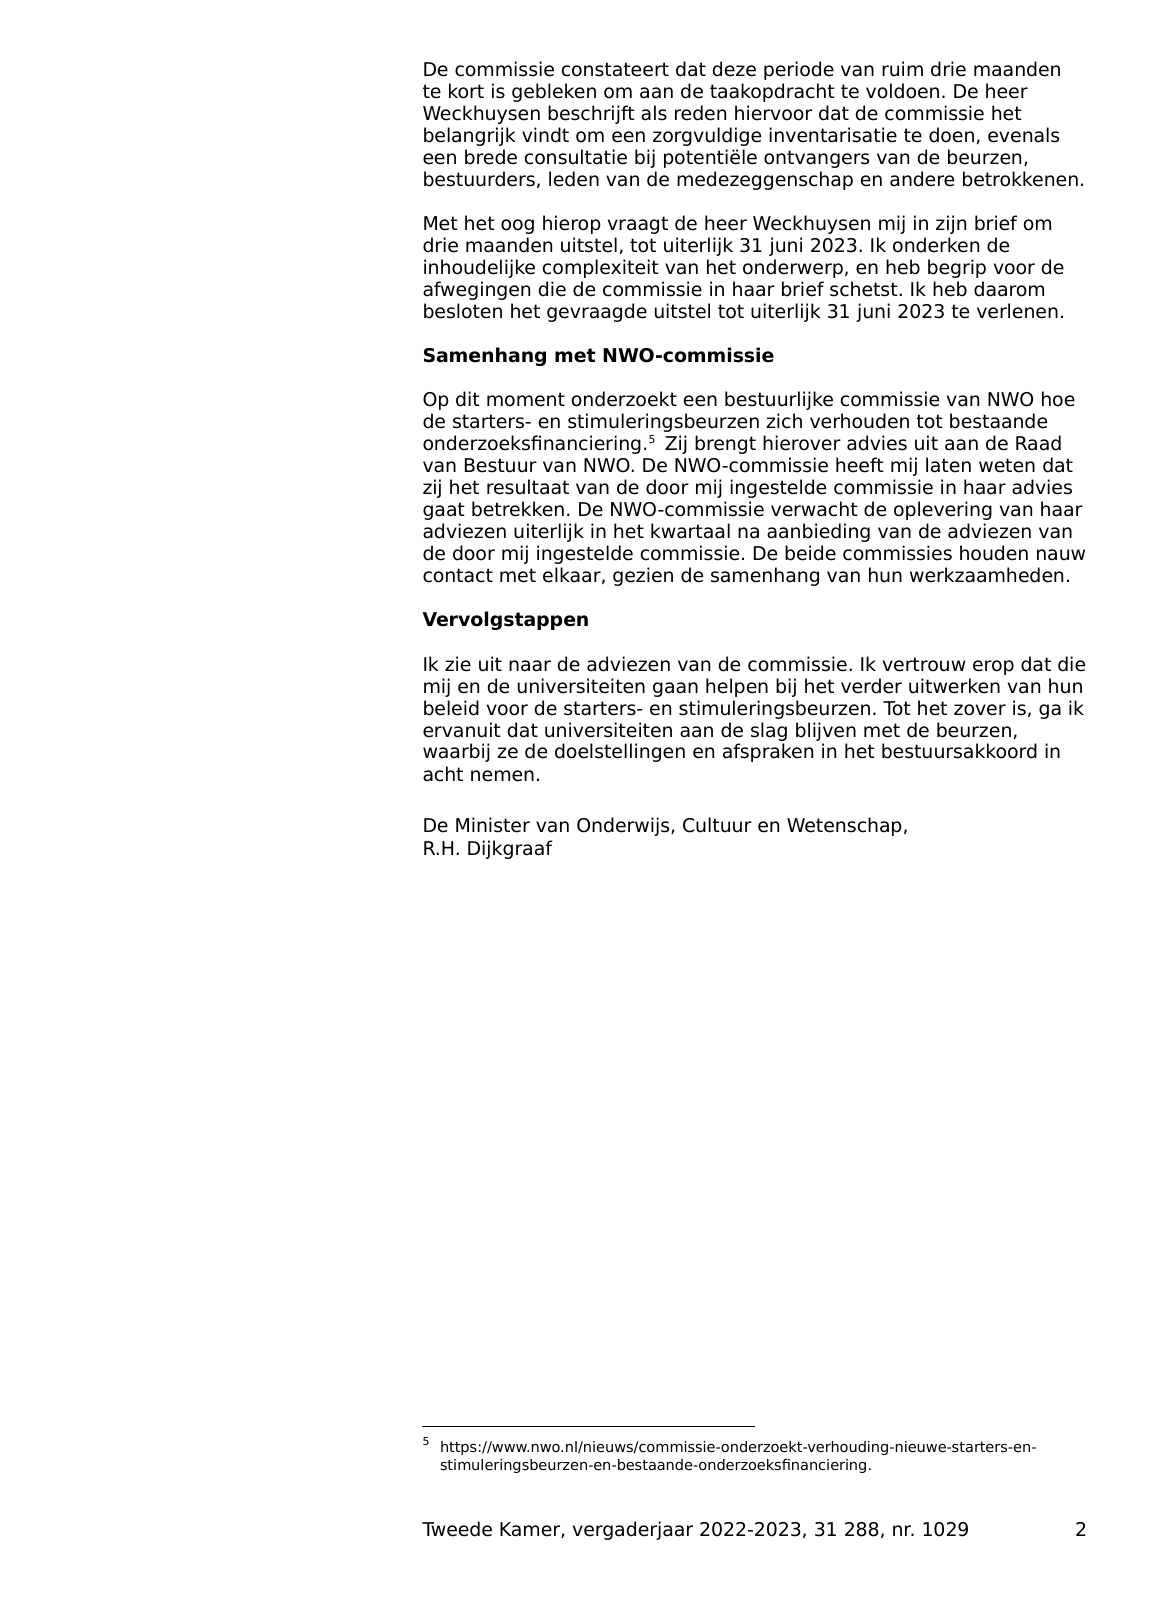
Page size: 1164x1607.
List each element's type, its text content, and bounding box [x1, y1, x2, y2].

text Met het oog hierop vraagt de heer Weckhuysen mij in zijn brief om drie maanden uitstel, tot uiterlijk 31 juni 2023. Ik onderken de inhoudelijke complexiteit van het onderwerp, en heb begrip voor de afwegingen die de commissie in haar brief schetst. Ik heb daarom besloten het gevraagde uitstel tot uiterlijk 31 juni 2023 te verlenen. [422, 213, 1087, 323]
text De commissie constateert dat deze periode van ruim drie maanden te kort is gebleken om aan de taakopdracht te voldoen. De heer Weckhuysen beschrijft als reden hiervoor dat de commissie het belangrijk vindt om een zorgvuldige inventarisatie te doen, evenals een brede consultatie bij potentiële ontvangers van de beurzen, bestuurders, leden van de medezeggenschap en andere betrokkenen. [422, 59, 1087, 191]
text Ik zie uit naar de adviezen van de commissie. Ik vertrouw erop dat die mij en de universiteiten gaan helpen bij het verder uitwerken van hun beleid voor de starters- en stimuleringsbeurzen. Tot het zover is, ga ik ervanuit dat universiteiten aan de slag blijven met de beurzen, waarbij ze de doelstellingen en afspraken in het bestuursakkoord in acht nemen. [422, 653, 1087, 785]
text De Minister van Onderwijs, Cultuur en Wetenschap, R.H. Dijkgraaf [422, 815, 1087, 859]
subtitle Vervolgstappen [422, 609, 1087, 631]
text Op dit moment onderzoekt een bestuurlijke commissie van NWO hoe de starters- en stimuleringsbeurzen zich verhouden tot bestaande onderzoeksfinanciering. Zij brengt hierover advies uit aan de Raad van Bestuur van NWO. De NWO-commissie heeft mij laten weten dat zij het resultaat van de door mij ingestelde commissie in haar advies gaat betrekken. De NWO-commissie verwacht de oplevering van haar adviezen uiterlijk in het kwartaal na aanbieding van de adviezen van de door mij ingestelde commissie. De beide commissies houden nauw contact met elkaar, gezien de samenhang van hun werkzaamheden. [422, 389, 1087, 587]
text https://www.nwo.nl/nieuws/commissie-onderzoekt-verhouding-nieuwe-starters-en-stimuleringsbeurzen-en-bestaande-onderzoeksfinanciering. [422, 1435, 1087, 1474]
subtitle Samenhang met NWO-commissie [422, 345, 1087, 367]
